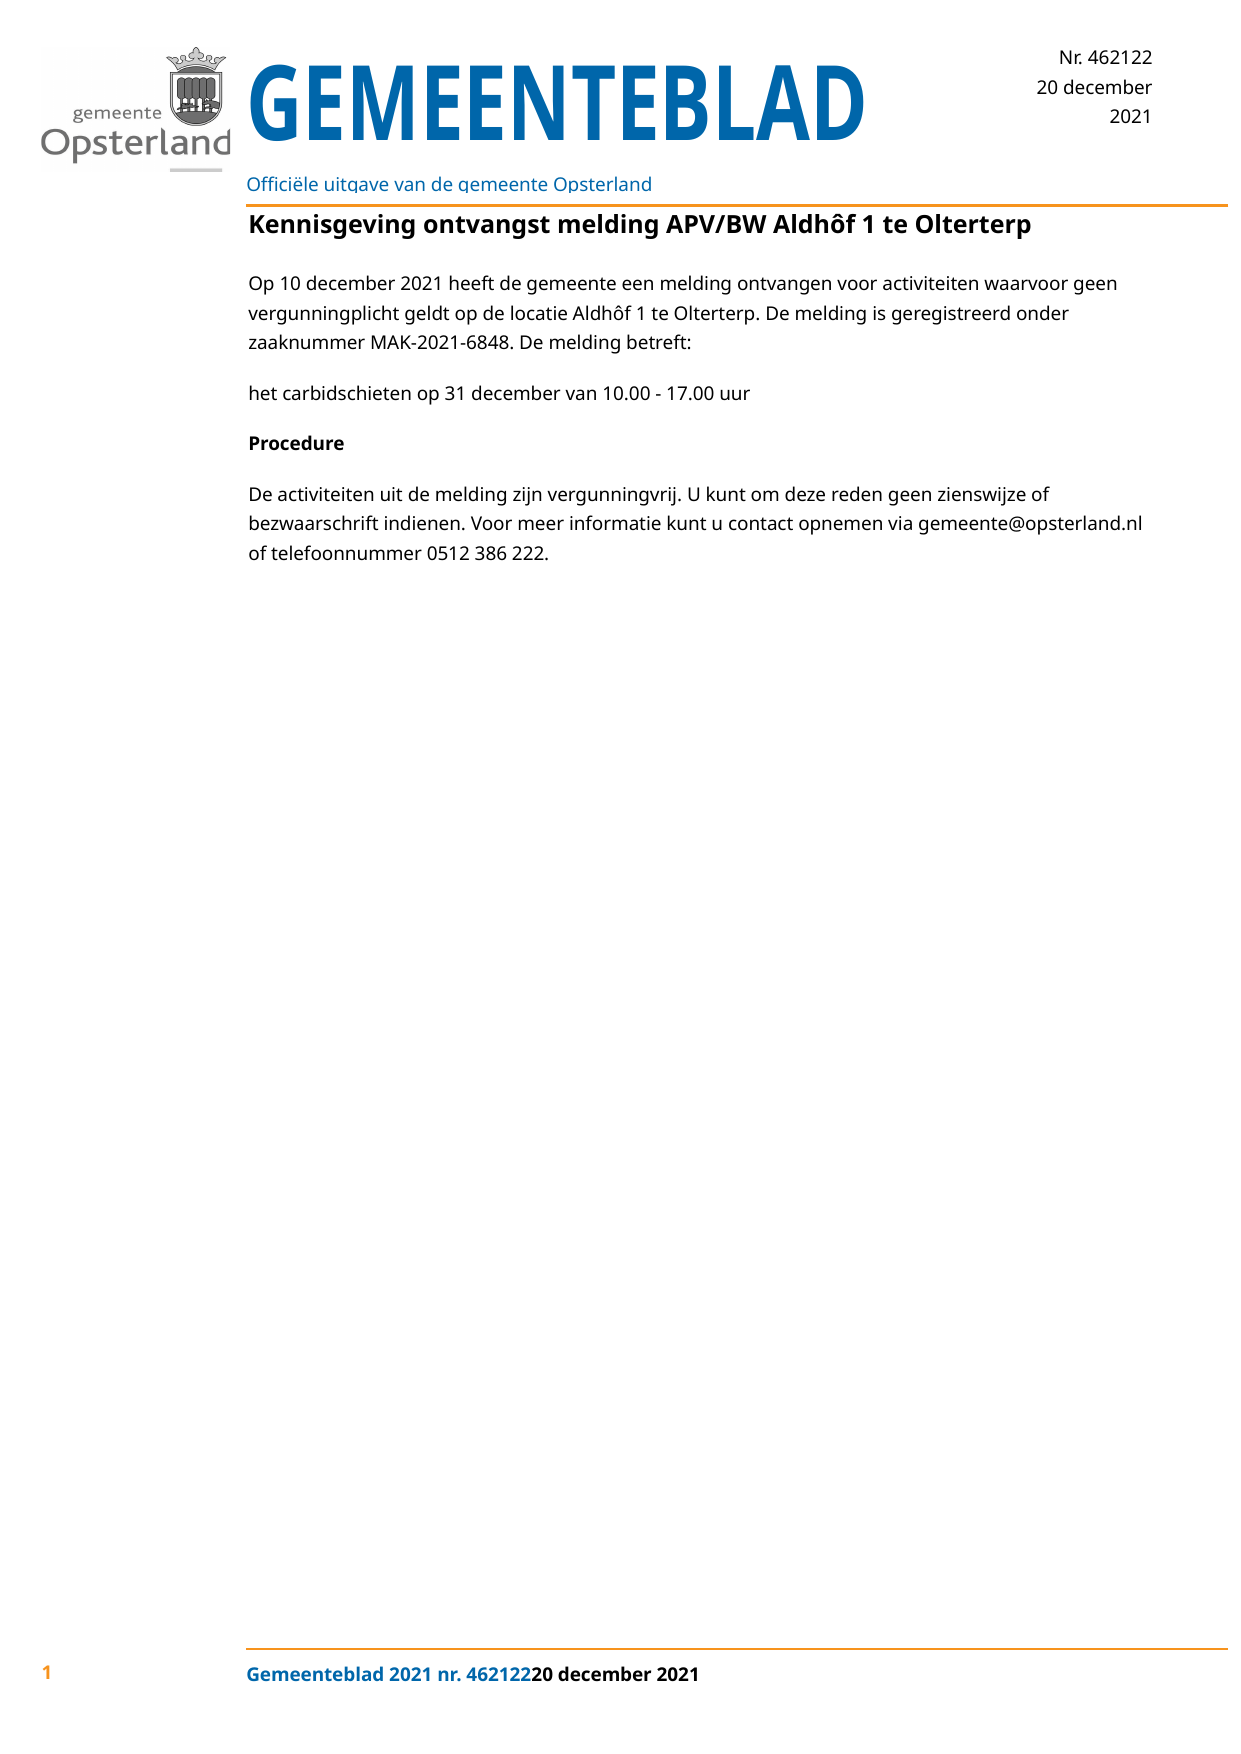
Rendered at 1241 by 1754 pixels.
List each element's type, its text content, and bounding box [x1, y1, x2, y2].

text Procedure [248, 430, 1152, 456]
text De activiteiten uit de melding zijn vergunningvrij. U kunt om deze reden geen zienswijze of bezwaarschrift indienen. Voor meer informatie kunt u contact opnemen via gemeente@opsterland.nl of telefoonnummer 0512 386 222. [248, 481, 1152, 566]
text Op 10 december 2021 heeft de gemeente een melding ontvangen voor activiteiten waarvoor geen vergunningplicht geldt op de locatie Aldhôf 1 te Olterterp. De melding is geregistreerd onder zaaknummer MAK-2021-6848. De melding betreft: [248, 270, 1152, 355]
text het carbidschieten op 31 december van 10.00 - 17.00 uur [248, 380, 1152, 406]
picture [41, 47, 231, 172]
text Kennisgeving ontvangst melding APV/BW Aldhôf 1 te Olterterp [248, 207, 1152, 241]
